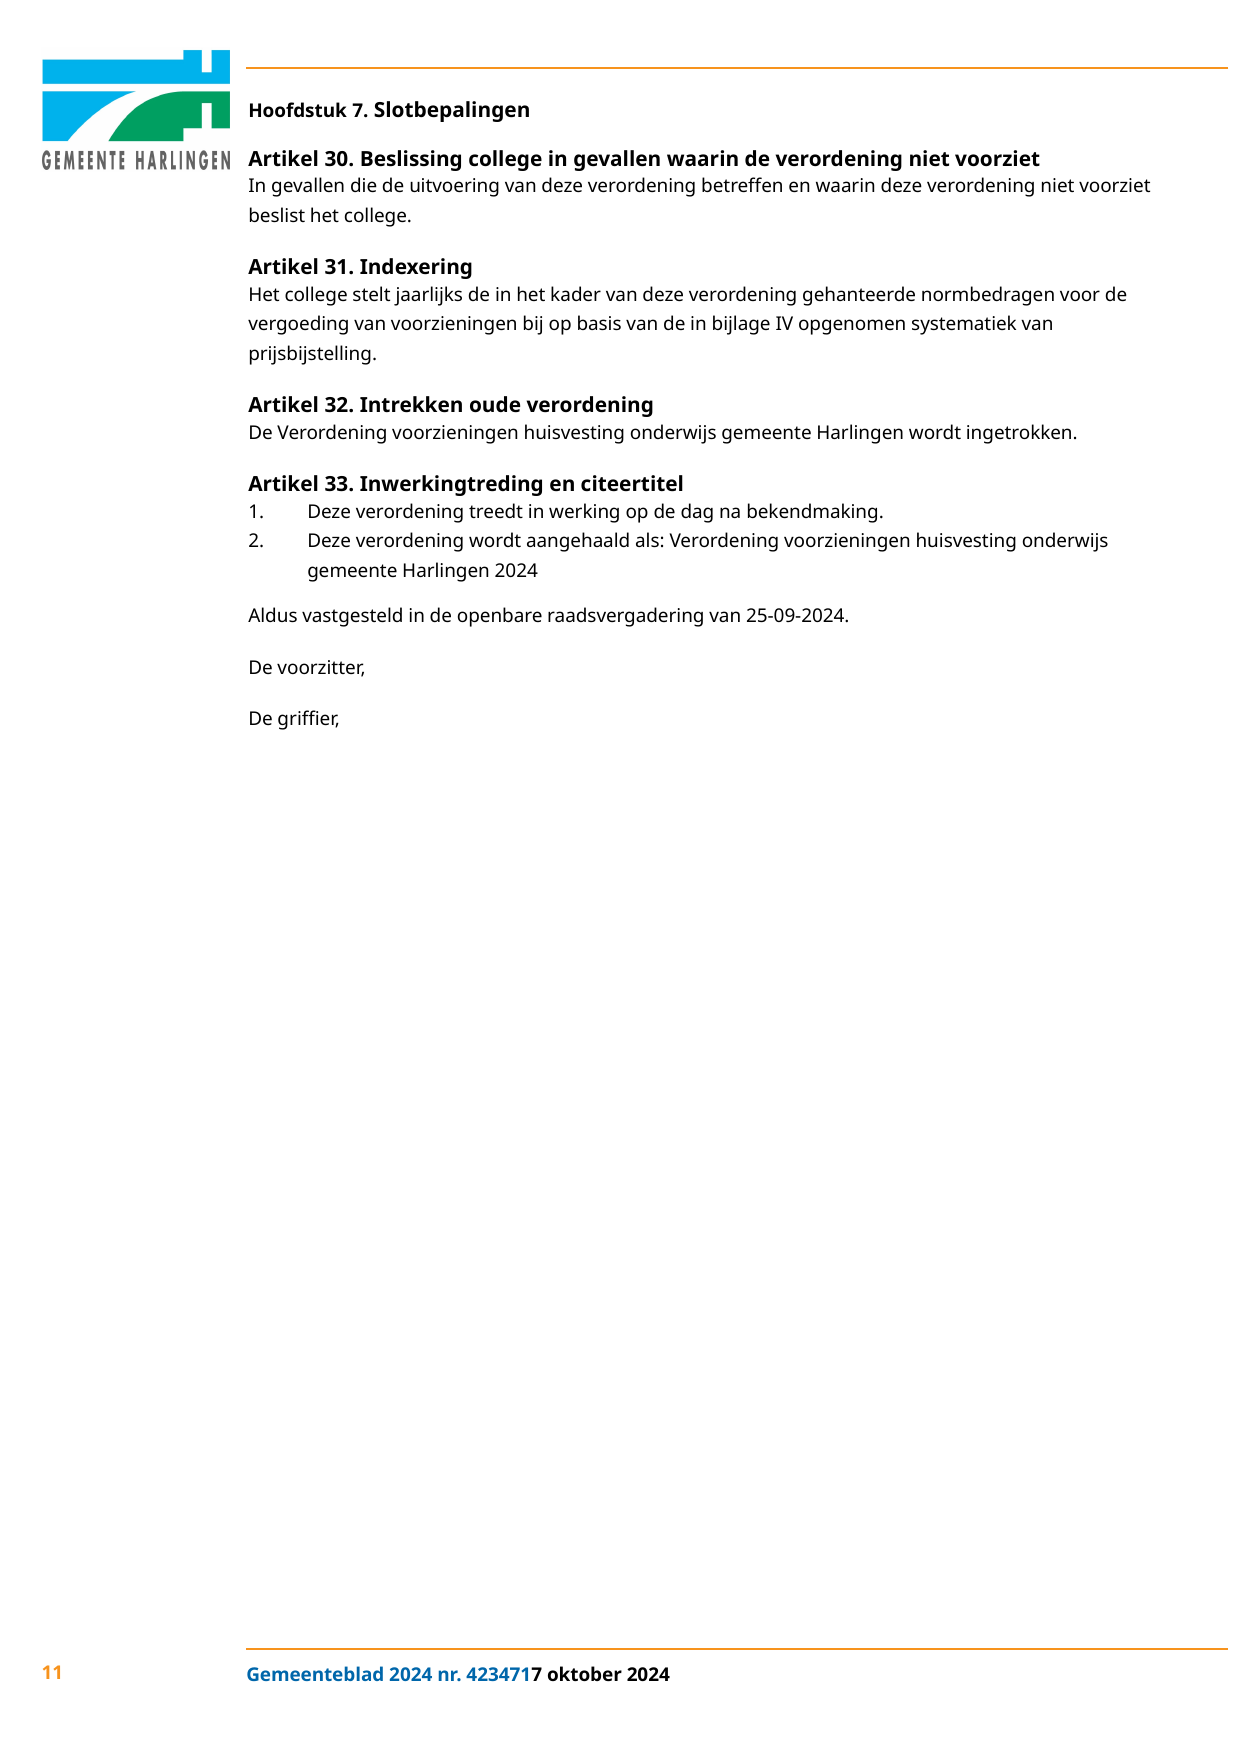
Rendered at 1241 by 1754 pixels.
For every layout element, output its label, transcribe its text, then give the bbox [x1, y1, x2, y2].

text De griffier, [248, 706, 1152, 731]
text In gevallen die de uitvoering van deze verordening betreffen en waarin deze verordening niet voorziet beslist het college. [248, 172, 1152, 228]
text De Verordening voorzieningen huisvesting onderwijs gemeente Harlingen wordt ingetrokken. [248, 419, 1152, 445]
text Hoofdstuk 7. Slotbepalingen [248, 95, 1152, 123]
list Deze verordening treedt in werking op de dag na bekendmaking. [248, 498, 1152, 523]
text Het college stelt jaarlijks de in het kader van deze verordening gehanteerde normbedragen voor de vergoeding van voorzieningen bij op basis van de in bijlage IV opgenomen systematiek van prijsbijstelling. [248, 281, 1152, 366]
text Artikel 30. Beslissing college in gevallen waarin de verordening niet voorziet [248, 144, 1152, 172]
text Artikel 31. Indexering [248, 252, 1152, 281]
picture [41, 47, 231, 172]
text Aldus vastgesteld in de openbare raadsvergadering van 25-09-2024. [248, 603, 1152, 628]
list Deze verordening wordt aangehaald als: Verordening voorzieningen huisvesting onderwijs gemeente Harlingen 2024 [248, 527, 1152, 583]
text De voorzitter, [248, 654, 1152, 680]
text Artikel 32. Intrekken oude verordening [248, 391, 1152, 419]
text Artikel 33. Inwerkingtreding en citeertitel [248, 469, 1152, 498]
